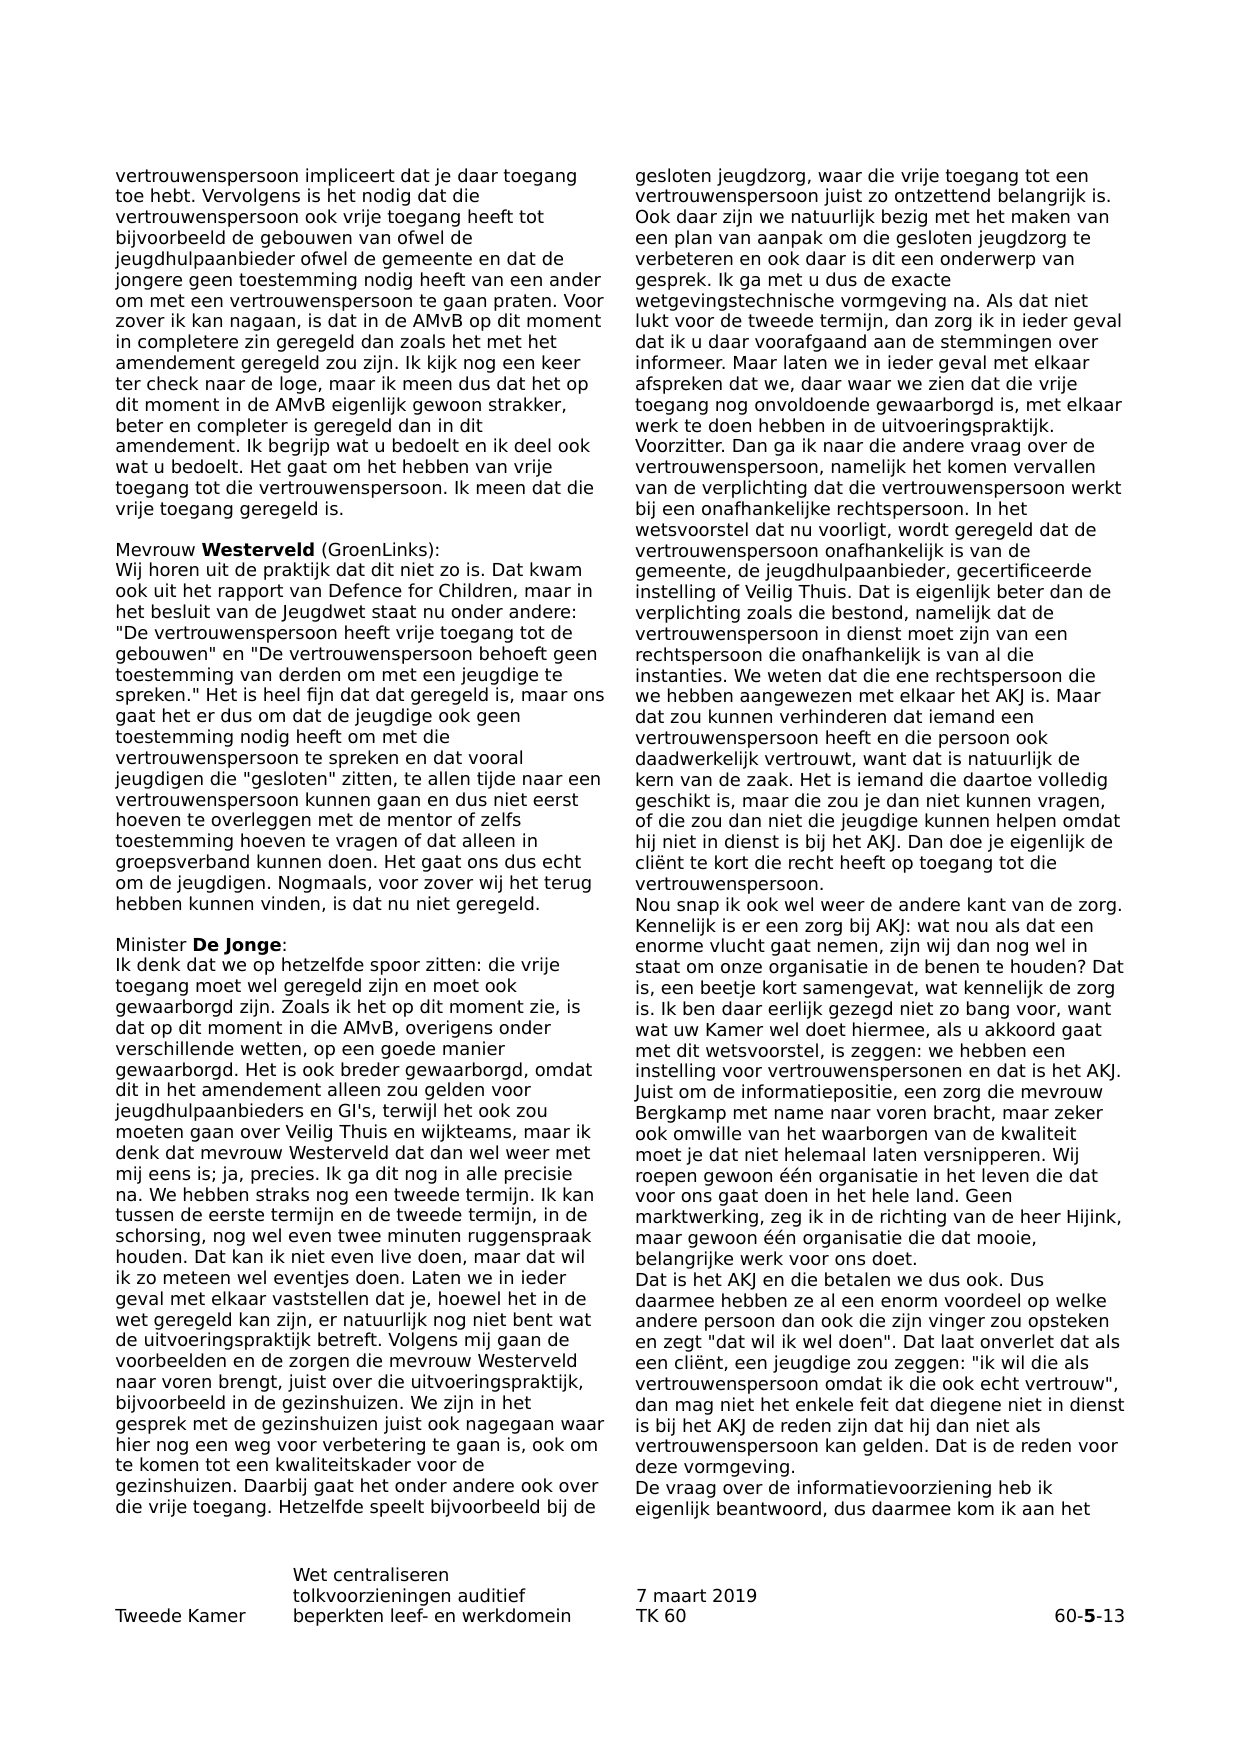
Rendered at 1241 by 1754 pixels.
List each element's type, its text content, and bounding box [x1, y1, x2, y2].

text Wij horen uit de praktijk dat dit niet zo is. Dat kwam ook uit het rapport van Defence for Children, maar in het besluit van de Jeugdwet staat nu onder andere: "De vertrouwenspersoon heeft vrije toegang tot de gebouwen" en "De vertrouwenspersoon behoeft geen toestemming van derden om met een jeugdige te spreken." Het is heel fijn dat dat geregeld is, maar ons gaat het er dus om dat de jeugdige ook geen toestemming nodig heeft om met die vertrouwenspersoon te spreken en dat vooral jeugdigen die "gesloten" zitten, te allen tijde naar een vertrouwenspersoon kunnen gaan en dus niet eerst hoeven te overleggen met de mentor of zelfs toestemming hoeven te vragen of dat alleen in groepsverband kunnen doen. Het gaat ons dus echt om de jeugdigen. Nogmaals, voor zover wij het terug hebben kunnen vinden, is dat nu niet geregeld. [115, 560, 605, 914]
text Ik denk dat we op hetzelfde spoor zitten: die vrije toegang moet wel geregeld zijn en moet ook gewaarborgd zijn. Zoals ik het op dit moment zie, is dat op dit moment in die AMvB, overigens onder verschillende wetten, op een goede manier gewaarborgd. Het is ook breder gewaarborgd, omdat dit in het amendement alleen zou gelden voor jeugdhulpaanbieders en GI's, terwijl het ook zou moeten gaan over Veilig Thuis en wijkteams, maar ik denk dat mevrouw Westerveld dat dan wel weer met mij eens is; ja, precies. Ik ga dit nog in alle precisie na. We hebben straks nog een tweede termijn. Ik kan tussen de eerste termijn en de tweede termijn, in de schorsing, nog wel even twee minuten ruggenspraak houden. Dat kan ik niet even live doen, maar dat wil ik zo meteen wel eventjes doen. Laten we in ieder geval met elkaar vaststellen dat je, hoewel het in de wet geregeld kan zijn, er natuurlijk nog niet bent wat de uitvoeringspraktijk betreft. Volgens mij gaan de voorbeelden en de zorgen die mevrouw Westerveld naar voren brengt, juist over die uitvoeringspraktijk, bijvoorbeeld in de gezinshuizen. We zijn in het gesprek met de gezinshuizen juist ook nagegaan waar hier nog een weg voor verbetering te gaan is, ook om te komen tot een kwaliteitskader voor de gezinshuizen. Daarbij gaat het onder andere ook over die vrije toegang. Hetzelfde speelt bijvoorbeeld bij de [115, 955, 605, 1518]
text De vraag over de informatievoorziening heb ik eigenlijk beantwoord, dus daarmee kom ik aan het [635, 1478, 1125, 1519]
text Dat is het AKJ en die betalen we dus ook. Dus daarmee hebben ze al een enorm voordeel op welke andere persoon dan ook die zijn vinger zou opsteken en zegt "dat wil ik wel doen". Dat laat onverlet dat als een cliënt, een jeugdige zou zeggen: "ik wil die als vertrouwenspersoon omdat ik die ook echt vertrouw", dan mag niet het enkele feit dat diegene niet in dienst is bij het AKJ de reden zijn dat hij dan niet als vertrouwenspersoon kan gelden. Dat is de reden voor deze vormgeving. [635, 1269, 1125, 1478]
text Minister De Jonge: [115, 934, 605, 955]
text vertrouwenspersoon impliceert dat je daar toegang toe hebt. Vervolgens is het nodig dat die vertrouwenspersoon ook vrije toegang heeft tot bijvoorbeeld de gebouwen van ofwel de jeugdhulpaanbieder ofwel de gemeente en dat de jongere geen toestemming nodig heeft van een ander om met een vertrouwenspersoon te gaan praten. Voor zover ik kan nagaan, is dat in de AMvB op dit moment in completere zin geregeld dan zoals het met het amendement geregeld zou zijn. Ik kijk nog een keer ter check naar de loge, maar ik meen dus dat het op dit moment in de AMvB eigenlijk gewoon strakker, beter en completer is geregeld dan in dit amendement. Ik begrijp wat u bedoelt en ik deel ook wat u bedoelt. Het gaat om het hebben van vrije toegang tot die vertrouwenspersoon. Ik meen dat die vrije toegang geregeld is. [115, 165, 605, 519]
text Nou snap ik ook wel weer de andere kant van de zorg. Kennelijk is er een zorg bij AKJ: wat nou als dat een enorme vlucht gaat nemen, zijn wij dan nog wel in staat om onze organisatie in de benen te houden? Dat is, een beetje kort samengevat, wat kennelijk de zorg is. Ik ben daar eerlijk gezegd niet zo bang voor, want wat uw Kamer wel doet hiermee, als u akkoord gaat met dit wetsvoorstel, is zeggen: we hebben een instelling voor vertrouwenspersonen en dat is het AKJ. Juist om de informatiepositie, een zorg die mevrouw Bergkamp met name naar voren bracht, maar zeker ook omwille van het waarborgen van de kwaliteit moet je dat niet helemaal laten versnipperen. Wij roepen gewoon één organisatie in het leven die dat voor ons gaat doen in het hele land. Geen marktwerking, zeg ik in de richting van de heer Hijink, maar gewoon één organisatie die dat mooie, belangrijke werk voor ons doet. [635, 894, 1125, 1269]
text gesloten jeugdzorg, waar die vrije toegang tot een vertrouwenspersoon juist zo ontzettend belangrijk is. Ook daar zijn we natuurlijk bezig met het maken van een plan van aanpak om die gesloten jeugdzorg te verbeteren en ook daar is dit een onderwerp van gesprek. Ik ga met u dus de exacte wetgevingstechnische vormgeving na. Als dat niet lukt voor de tweede termijn, dan zorg ik in ieder geval dat ik u daar voorafgaand aan de stemmingen over informeer. Maar laten we in ieder geval met elkaar afspreken dat we, daar waar we zien dat die vrije toegang nog onvoldoende gewaarborgd is, met elkaar werk te doen hebben in de uitvoeringspraktijk. Voorzitter. Dan ga ik naar die andere vraag over de vertrouwenspersoon, namelijk het komen vervallen van de verplichting dat die vertrouwenspersoon werkt bij een onafhankelijke rechtspersoon. In het wetsvoorstel dat nu voorligt, wordt geregeld dat de vertrouwenspersoon onafhankelijk is van de gemeente, de jeugdhulpaanbieder, gecertificeerde instelling of Veilig Thuis. Dat is eigenlijk beter dan de verplichting zoals die bestond, namelijk dat de vertrouwenspersoon in dienst moet zijn van een rechtspersoon die onafhankelijk is van al die instanties. We weten dat die ene rechtspersoon die we hebben aangewezen met elkaar het AKJ is. Maar dat zou kunnen verhinderen dat iemand een vertrouwenspersoon heeft en die persoon ook daadwerkelijk vertrouwt, want dat is natuurlijk de kern van de zaak. Het is iemand die daartoe volledig geschikt is, maar die zou je dan niet kunnen vragen, of die zou dan niet die jeugdige kunnen helpen omdat hij niet in dienst is bij het AKJ. Dan doe je eigenlijk de cliënt te kort die recht heeft op toegang tot die vertrouwenspersoon. [635, 165, 1125, 894]
text Mevrouw Westerveld (GroenLinks): [115, 539, 605, 560]
